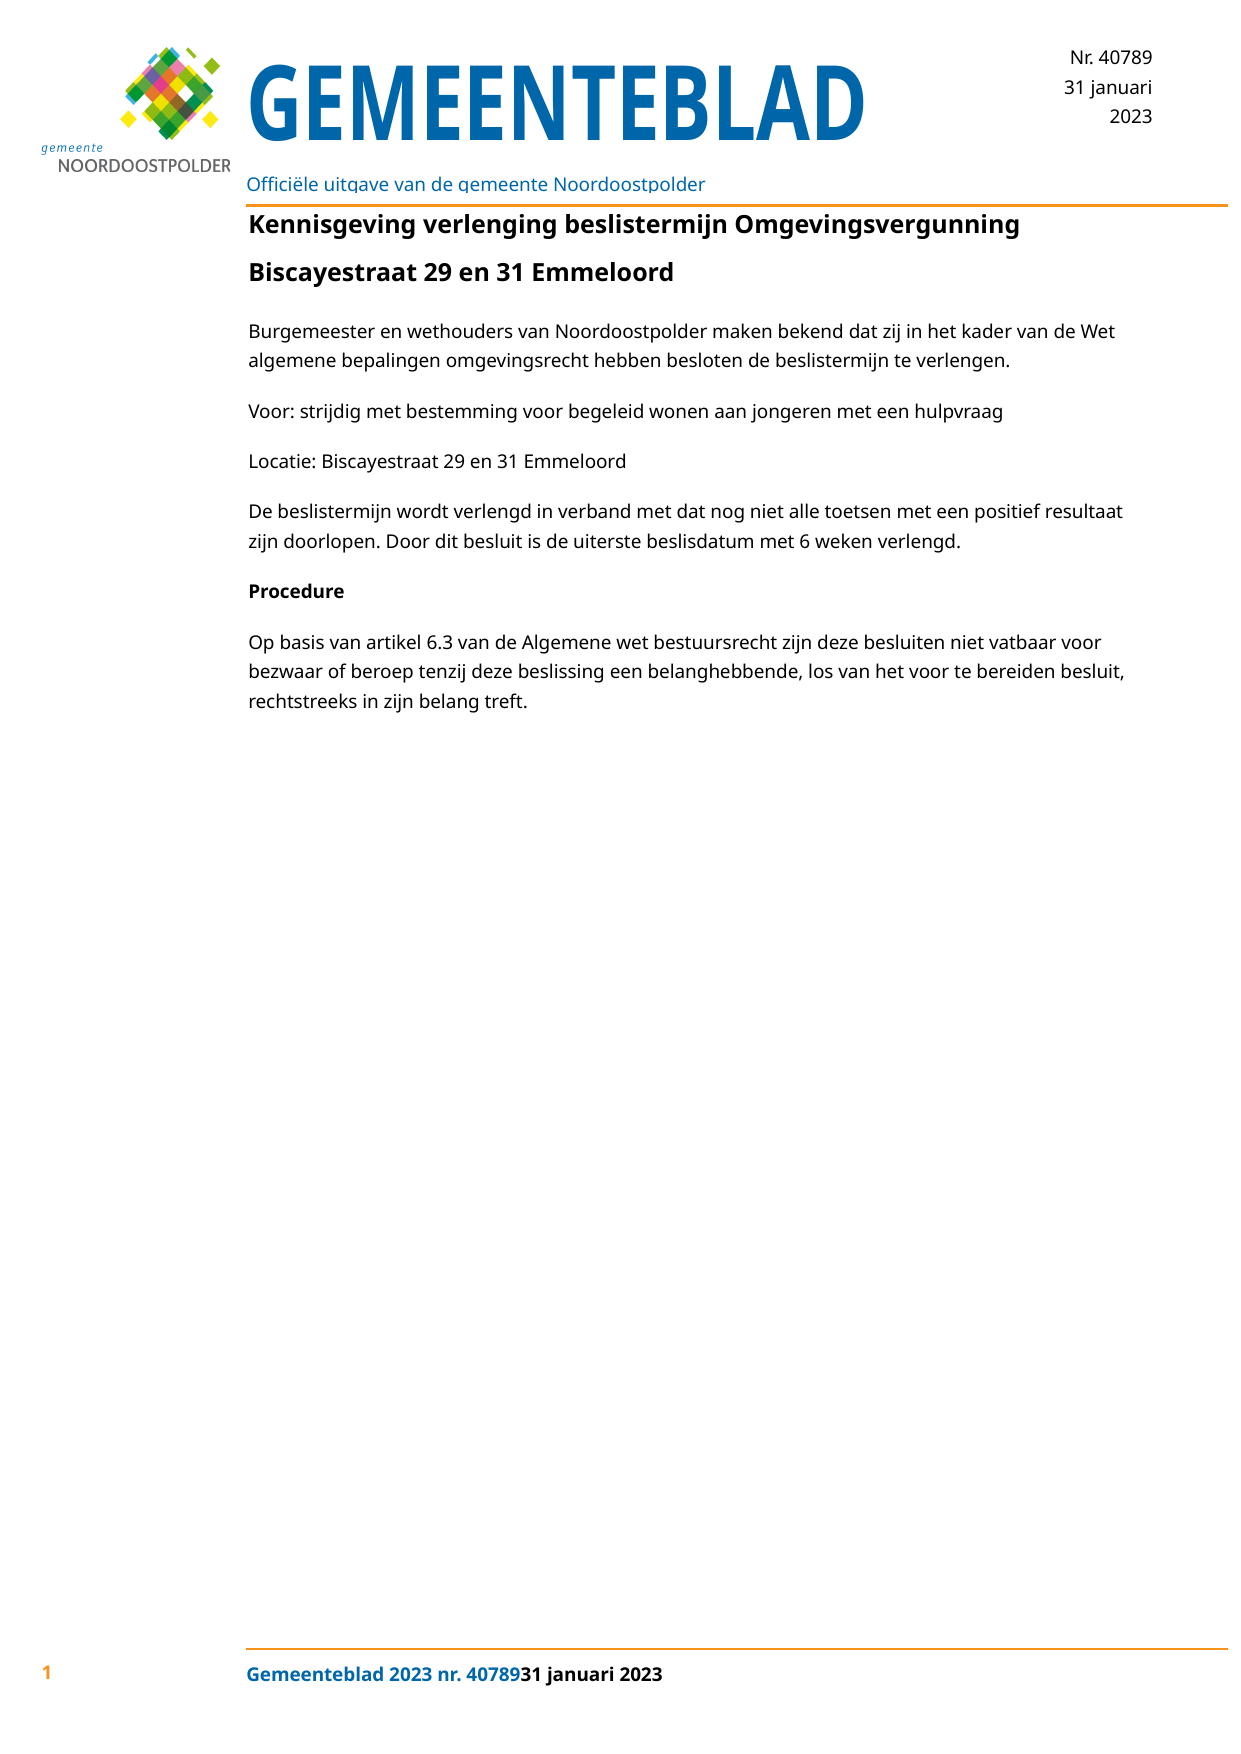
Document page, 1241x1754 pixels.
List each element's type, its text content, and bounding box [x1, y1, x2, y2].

text Kennisgeving verlenging beslistermijn Omgevingsvergunning Biscayestraat 29 en 31 Emmeloord [248, 207, 1152, 288]
text Burgemeester en wethouders van Noordoostpolder maken bekend dat zij in het kader van de Wet algemene bepalingen omgevingsrecht hebben besloten de beslistermijn te verlengen. [248, 318, 1152, 373]
picture [41, 47, 231, 172]
text De beslistermijn wordt verlengd in verband met​ ​​dat nog niet alle toetsen met een positief resultaat zijn doorlopen. Door dit besluit is de uiterste beslisdatum met 6 weken verlengd. [248, 499, 1152, 554]
text Op basis van artikel 6.3 van de Algemene wet bestuursrecht zijn deze besluiten niet vatbaar voor bezwaar of beroep tenzij deze beslissing een belanghebbende, los van het voor te bereiden besluit, rechtstreeks in zijn belang treft. [248, 629, 1152, 714]
text Voor: strijdig met bestemming voor begeleid wonen aan jongeren met een hulpvraag [248, 398, 1152, 424]
text Procedure [248, 579, 1152, 604]
text Locatie: Biscayestraat 29 en 31 Emmeloord [248, 448, 1152, 474]
